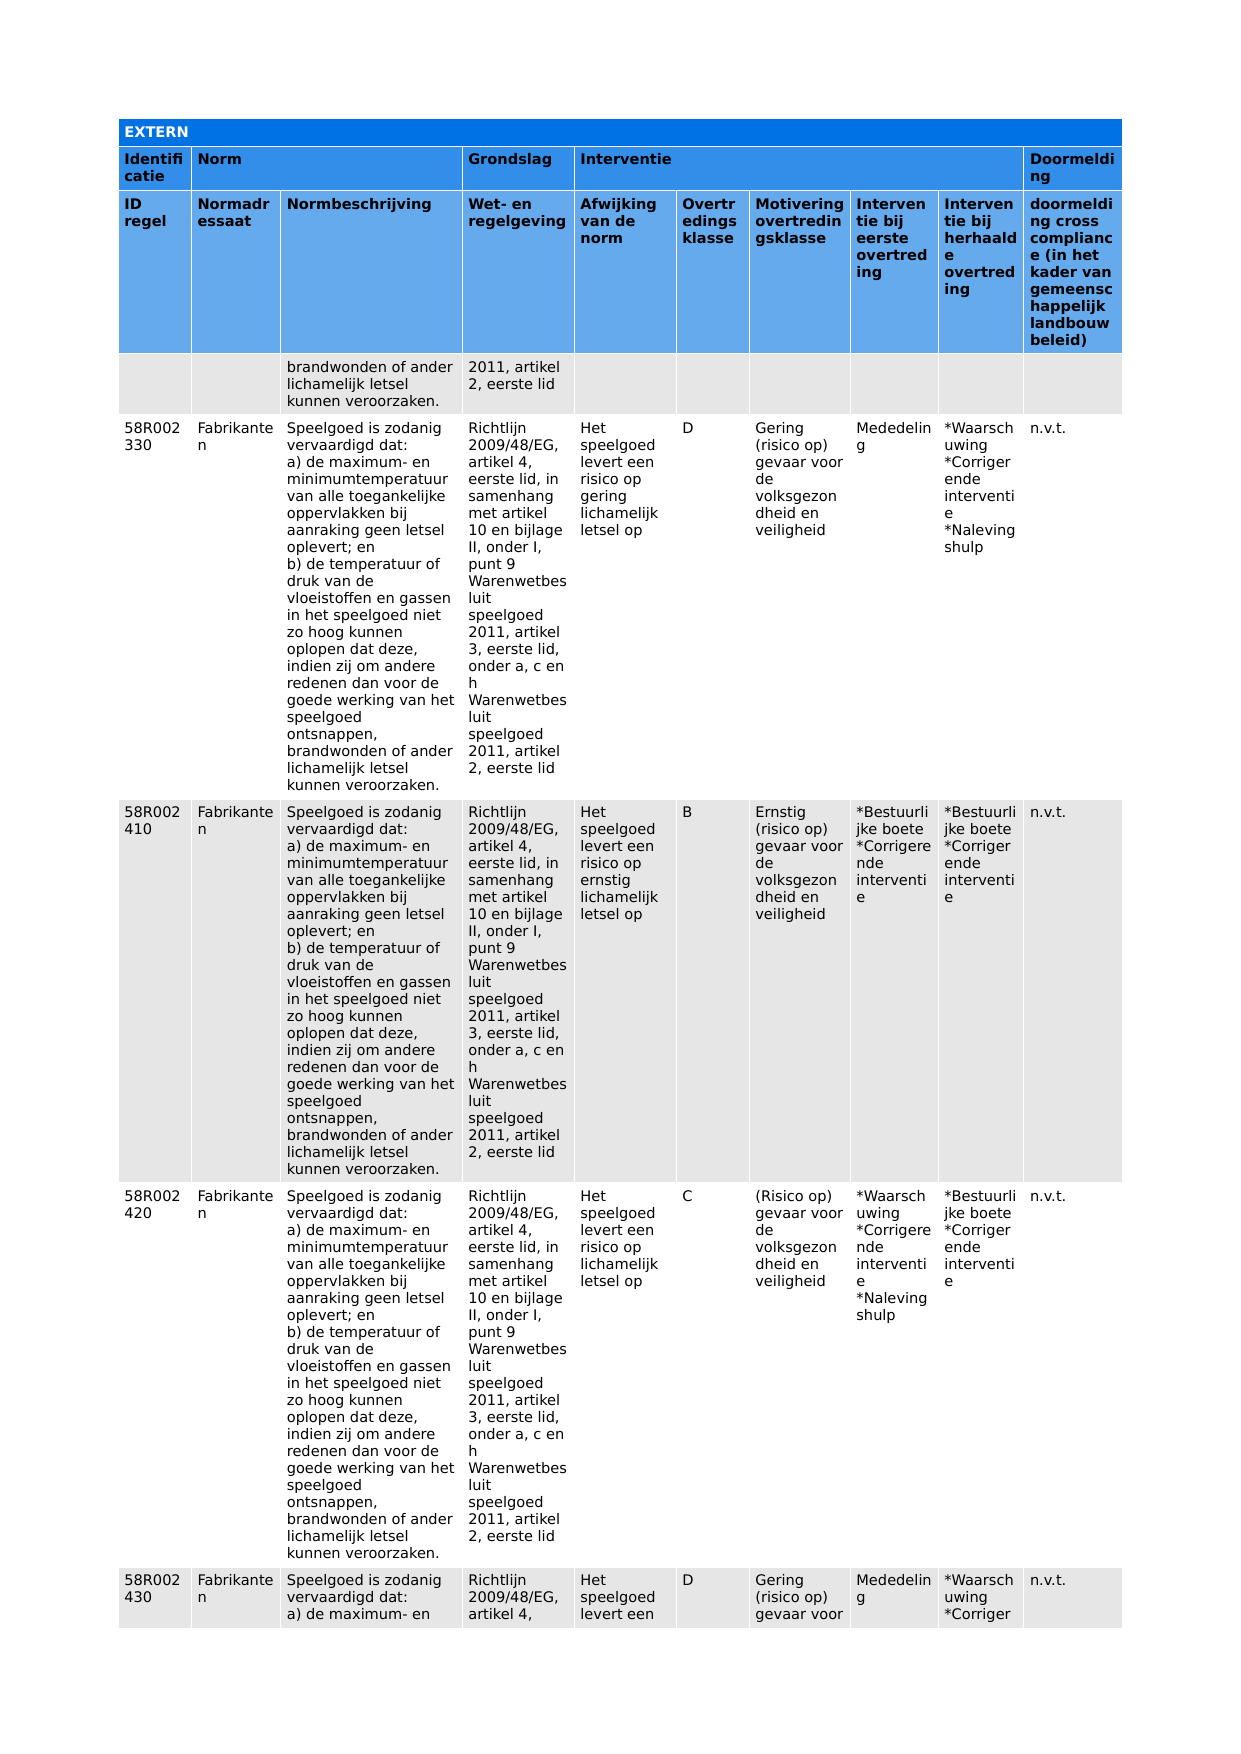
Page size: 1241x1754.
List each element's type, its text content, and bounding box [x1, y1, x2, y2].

table_cell Norm [192, 147, 462, 190]
table_cell 58R002330 [119, 416, 191, 798]
table_cell Motivering overtredingsklasse [750, 191, 850, 353]
table_cell Speelgoed is zodanig vervaardigd dat: a) de maximum- en minimumtemperatuur van alle toegankelijke oppervlakken bij aanraking geen letsel oplevert; en b) de temperatuur of druk van de vloeistoffen en gassen in het speelgoed niet zo hoog kunnen oplopen dat deze, indien zij om andere redenen dan voor de goede werking van het speelgoed ontsnappen, brandwonden of ander lichamelijk letsel kunnen veroorzaken. [281, 800, 462, 1182]
table_cell Speelgoed is zodanig vervaardigd dat: a) de maximum- en minimumtemperatuur van alle toegankelijke oppervlakken bij aanraking geen letsel oplevert; en b) de temperatuur of druk van de vloeistoffen en gassen in het speelgoed niet zo hoog kunnen oplopen dat deze, indien zij om andere redenen dan voor de goede werking van het speelgoed ontsnappen, brandwonden of ander lichamelijk letsel kunnen veroorzaken. [281, 1184, 462, 1566]
table_cell n.v.t. [1024, 1568, 1122, 1628]
table_cell Grondslag [463, 147, 574, 190]
table_cell Afwijking van de norm [575, 191, 676, 353]
table_cell 58R002410 [119, 800, 191, 1182]
table_cell 58R002420 [119, 1184, 191, 1566]
table_cell Identificatie [119, 147, 191, 190]
table_cell n.v.t. [1024, 800, 1122, 1182]
table_cell *Bestuurlijke boete *Corrigerende interventie [939, 800, 1023, 1182]
table_cell *Waarschuwing *Corriger [939, 1568, 1023, 1628]
table_cell Interventie bij eerste overtreding [851, 191, 938, 353]
table_cell Mededeling [851, 416, 938, 798]
table_cell [1024, 354, 1122, 414]
table_cell *Bestuurlijke boete *Corrigerende interventie [939, 1184, 1023, 1566]
table_cell Interventie bij herhaalde overtreding [939, 191, 1023, 353]
table_cell Het speelgoed levert een [575, 1568, 676, 1628]
table_cell Ernstig (risico op) gevaar voor de volksgezondheid en veiligheid [750, 800, 850, 1182]
table_cell *Waarschuwing *Corrigerende interventie *Nalevingshulp [851, 1184, 938, 1566]
table_cell C [677, 1184, 749, 1566]
table_cell [192, 354, 280, 414]
table_cell Speelgoed is zodanig vervaardigd dat: a) de maximum- en [281, 1568, 462, 1628]
table_cell Het speelgoed levert een risico op lichamelijk letsel op [575, 1184, 676, 1566]
table_cell Doormelding [1024, 147, 1122, 190]
table_cell Fabrikanten [192, 1568, 280, 1628]
table_cell Fabrikanten [192, 800, 280, 1182]
table_cell Speelgoed is zodanig vervaardigd dat: a) de maximum- en minimumtemperatuur van alle toegankelijke oppervlakken bij aanraking geen letsel oplevert; en b) de temperatuur of druk van de vloeistoffen en gassen in het speelgoed niet zo hoog kunnen oplopen dat deze, indien zij om andere redenen dan voor de goede werking van het speelgoed ontsnappen, brandwonden of ander lichamelijk letsel kunnen veroorzaken. [281, 416, 462, 798]
table_cell Normbeschrijving [281, 191, 462, 353]
table_cell 2011, artikel 2, eerste lid [463, 354, 574, 414]
table_cell Richtlijn 2009/48/EG, artikel 4, eerste lid, in samenhang met artikel 10 en bijlage II, onder I, punt 9 Warenwetbesluit speelgoed 2011, artikel 3, eerste lid, onder a, c en h Warenwetbesluit speelgoed 2011, artikel 2, eerste lid [463, 800, 574, 1182]
table_cell Fabrikanten [192, 1184, 280, 1566]
table_cell *Bestuurlijke boete *Corrigerende interventie [851, 800, 938, 1182]
table_cell [677, 354, 749, 414]
table_cell [851, 354, 938, 414]
table_cell [575, 354, 676, 414]
table_cell doormelding cross compliance (in het kader van gemeenschappelijk landbouwbeleid) [1024, 191, 1122, 353]
table_cell n.v.t. [1024, 416, 1122, 798]
table_cell Normadressaat [192, 191, 280, 353]
table_cell 58R002430 [119, 1568, 191, 1628]
table_cell [750, 354, 850, 414]
table_cell B [677, 800, 749, 1182]
table_cell Richtlijn 2009/48/EG, artikel 4, eerste lid, in samenhang met artikel 10 en bijlage II, onder I, punt 9 Warenwetbesluit speelgoed 2011, artikel 3, eerste lid, onder a, c en h Warenwetbesluit speelgoed 2011, artikel 2, eerste lid [463, 1184, 574, 1566]
table_cell Interventie [575, 147, 1023, 190]
table_cell D [677, 416, 749, 798]
table_cell Fabrikanten [192, 416, 280, 798]
table_cell Het speelgoed levert een risico op gering lichamelijk letsel op [575, 416, 676, 798]
table_cell Overtredingsklasse [677, 191, 749, 353]
table_cell [119, 354, 191, 414]
table_cell Gering (risico op) gevaar voor [750, 1568, 850, 1628]
table_cell Gering (risico op) gevaar voor de volksgezondheid en veiligheid [750, 416, 850, 798]
table_cell Richtlijn 2009/48/EG, artikel 4, eerste lid, in samenhang met artikel 10 en bijlage II, onder I, punt 9 Warenwetbesluit speelgoed 2011, artikel 3, eerste lid, onder a, c en h Warenwetbesluit speelgoed 2011, artikel 2, eerste lid [463, 416, 574, 798]
table_header EXTERN [119, 119, 1122, 146]
table_cell Wet- en regelgeving [463, 191, 574, 353]
table_cell [939, 354, 1023, 414]
table_cell (Risico op) gevaar voor de volksgezondheid en veiligheid [750, 1184, 850, 1566]
table_cell Het speelgoed levert een risico op ernstig lichamelijk letsel op [575, 800, 676, 1182]
table_cell Mededeling [851, 1568, 938, 1628]
table_cell Richtlijn 2009/48/EG, artikel 4, [463, 1568, 574, 1628]
table_cell ID regel [119, 191, 191, 353]
table_cell *Waarschuwing *Corrigerende interventie *Nalevingshulp [939, 416, 1023, 798]
table_cell D [677, 1568, 749, 1628]
table_cell brandwonden of ander lichamelijk letsel kunnen veroorzaken. [281, 354, 462, 414]
table_cell n.v.t. [1024, 1184, 1122, 1566]
